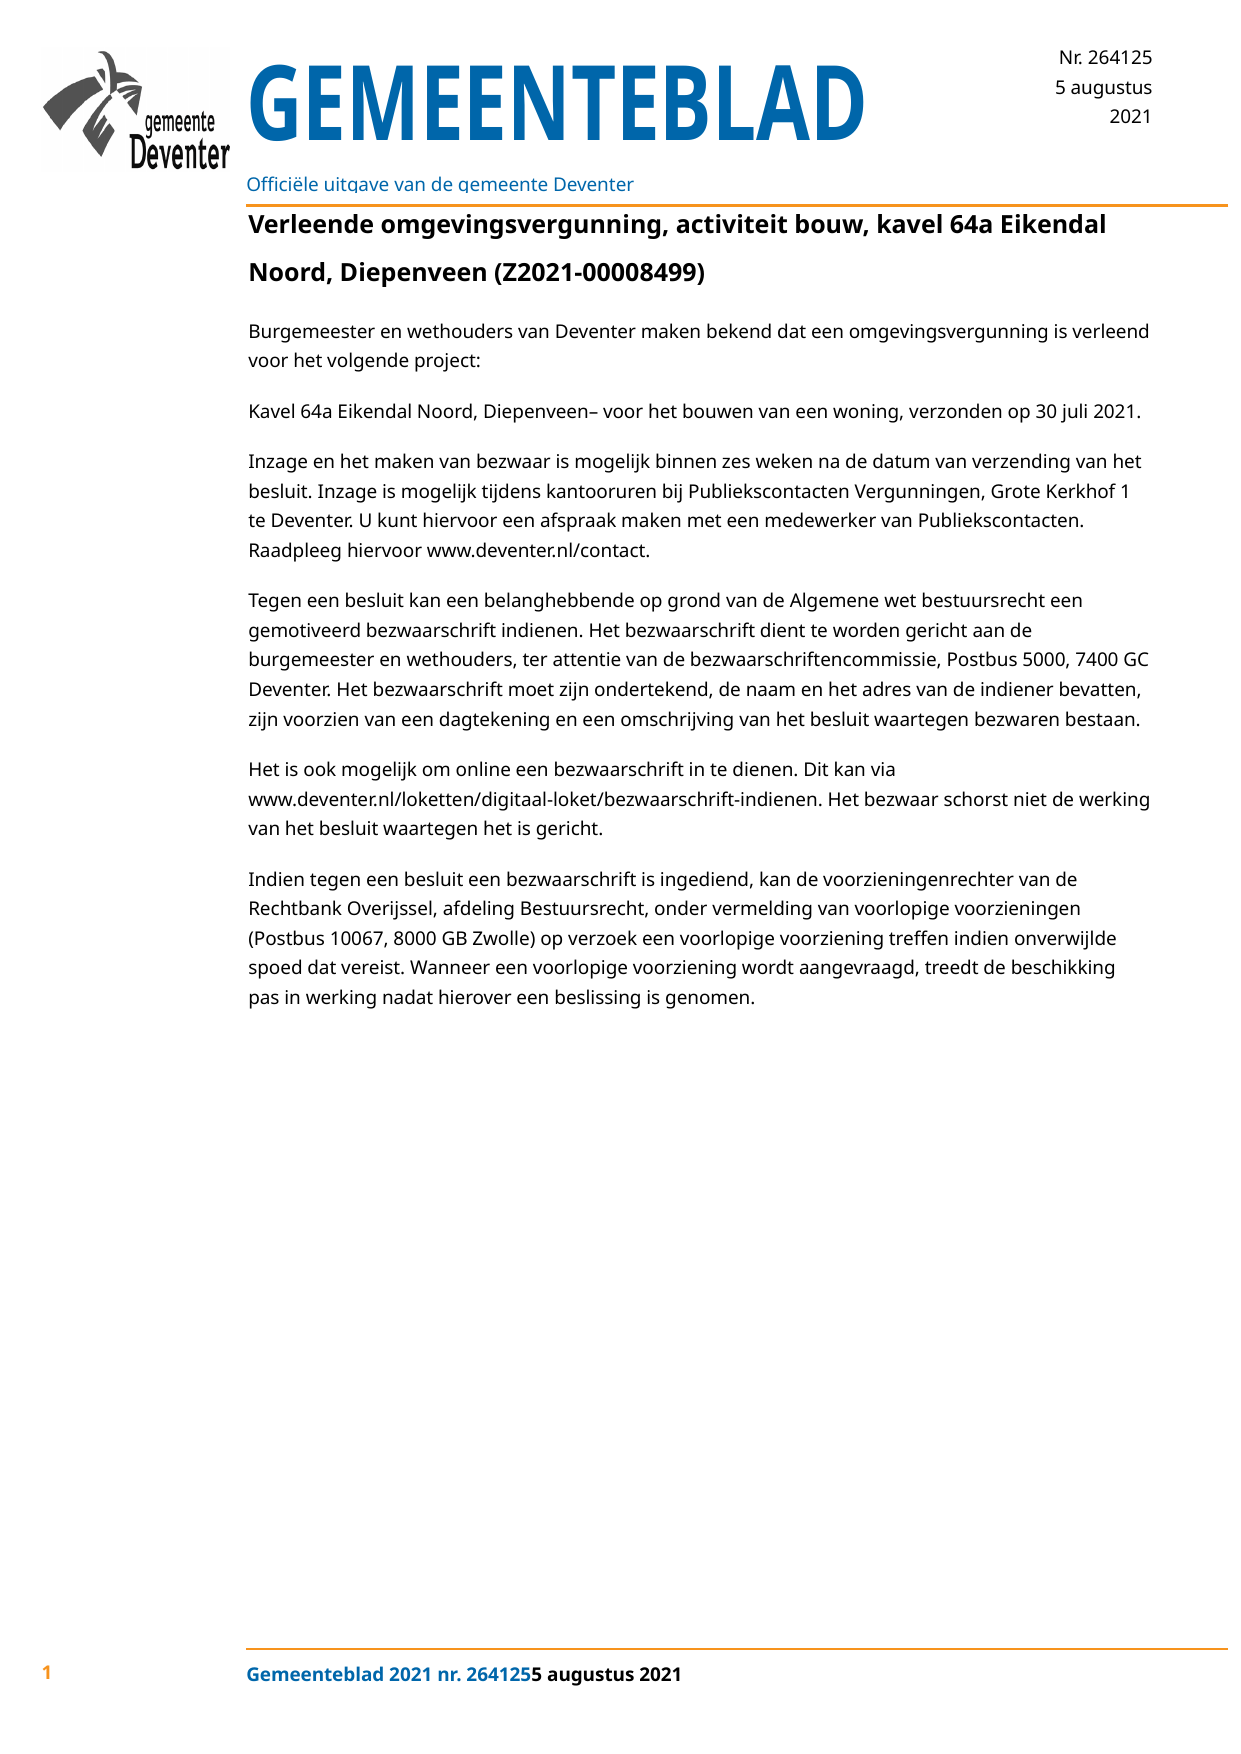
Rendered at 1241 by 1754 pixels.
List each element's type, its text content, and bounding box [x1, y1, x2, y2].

text Burgemeester en wethouders van Deventer maken bekend dat een omgevingsvergunning is verleend voor het volgende project: [248, 318, 1152, 373]
text Het is ook mogelijk om online een bezwaarschrift in te dienen. Dit kan via www.deventer.nl/loketten/digitaal-loket/bezwaarschrift-indienen. Het bezwaar schorst niet de werking van het besluit waartegen het is gericht. [248, 756, 1152, 841]
text Verleende omgevingsvergunning, activiteit bouw, kavel 64a Eikendal Noord, Diepenveen (Z2021-00008499) [248, 207, 1152, 288]
text Inzage en het maken van bezwaar is mogelijk binnen zes weken na de datum van verzending van het besluit. Inzage is mogelijk tijdens kantooruren bij Publiekscontacten Vergunningen, Grote Kerkhof 1 te Deventer. U kunt hiervoor een afspraak maken met een medewerker van Publiekscontacten. Raadpleeg hiervoor www.deventer.nl/contact. [248, 448, 1152, 563]
text Indien tegen een besluit een bezwaarschrift is ingediend, kan de voorzieningenrechter van de Rechtbank Overijssel, afdeling Bestuursrecht, onder vermelding van voorlopige voorzieningen (Postbus 10067, 8000 GB Zwolle) op verzoek een voorlopige voorziening treffen indien onverwijlde spoed dat vereist. Wanneer een voorlopige voorziening wordt aangevraagd, treedt de beschikking pas in werking nadat hierover een beslissing is genomen. [248, 866, 1152, 1010]
text Kavel 64a Eikendal Noord, Diepenveen– voor het bouwen van een woning, verzonden op 30 juli 2021. [248, 398, 1152, 424]
text Tegen een besluit kan een belanghebbende op grond van de Algemene wet bestuursrecht een gemotiveerd bezwaarschrift indienen. Het bezwaarschrift dient te worden gericht aan de burgemeester en wethouders, ter attentie van de bezwaarschriftencommissie, Postbus 5000, 7400 GC Deventer. Het bezwaarschrift moet zijn ondertekend, de naam en het adres van de indiener bevatten, zijn voorzien van een dagtekening en een omschrijving van het besluit waartegen bezwaren bestaan. [248, 587, 1152, 732]
picture [41, 47, 231, 172]
